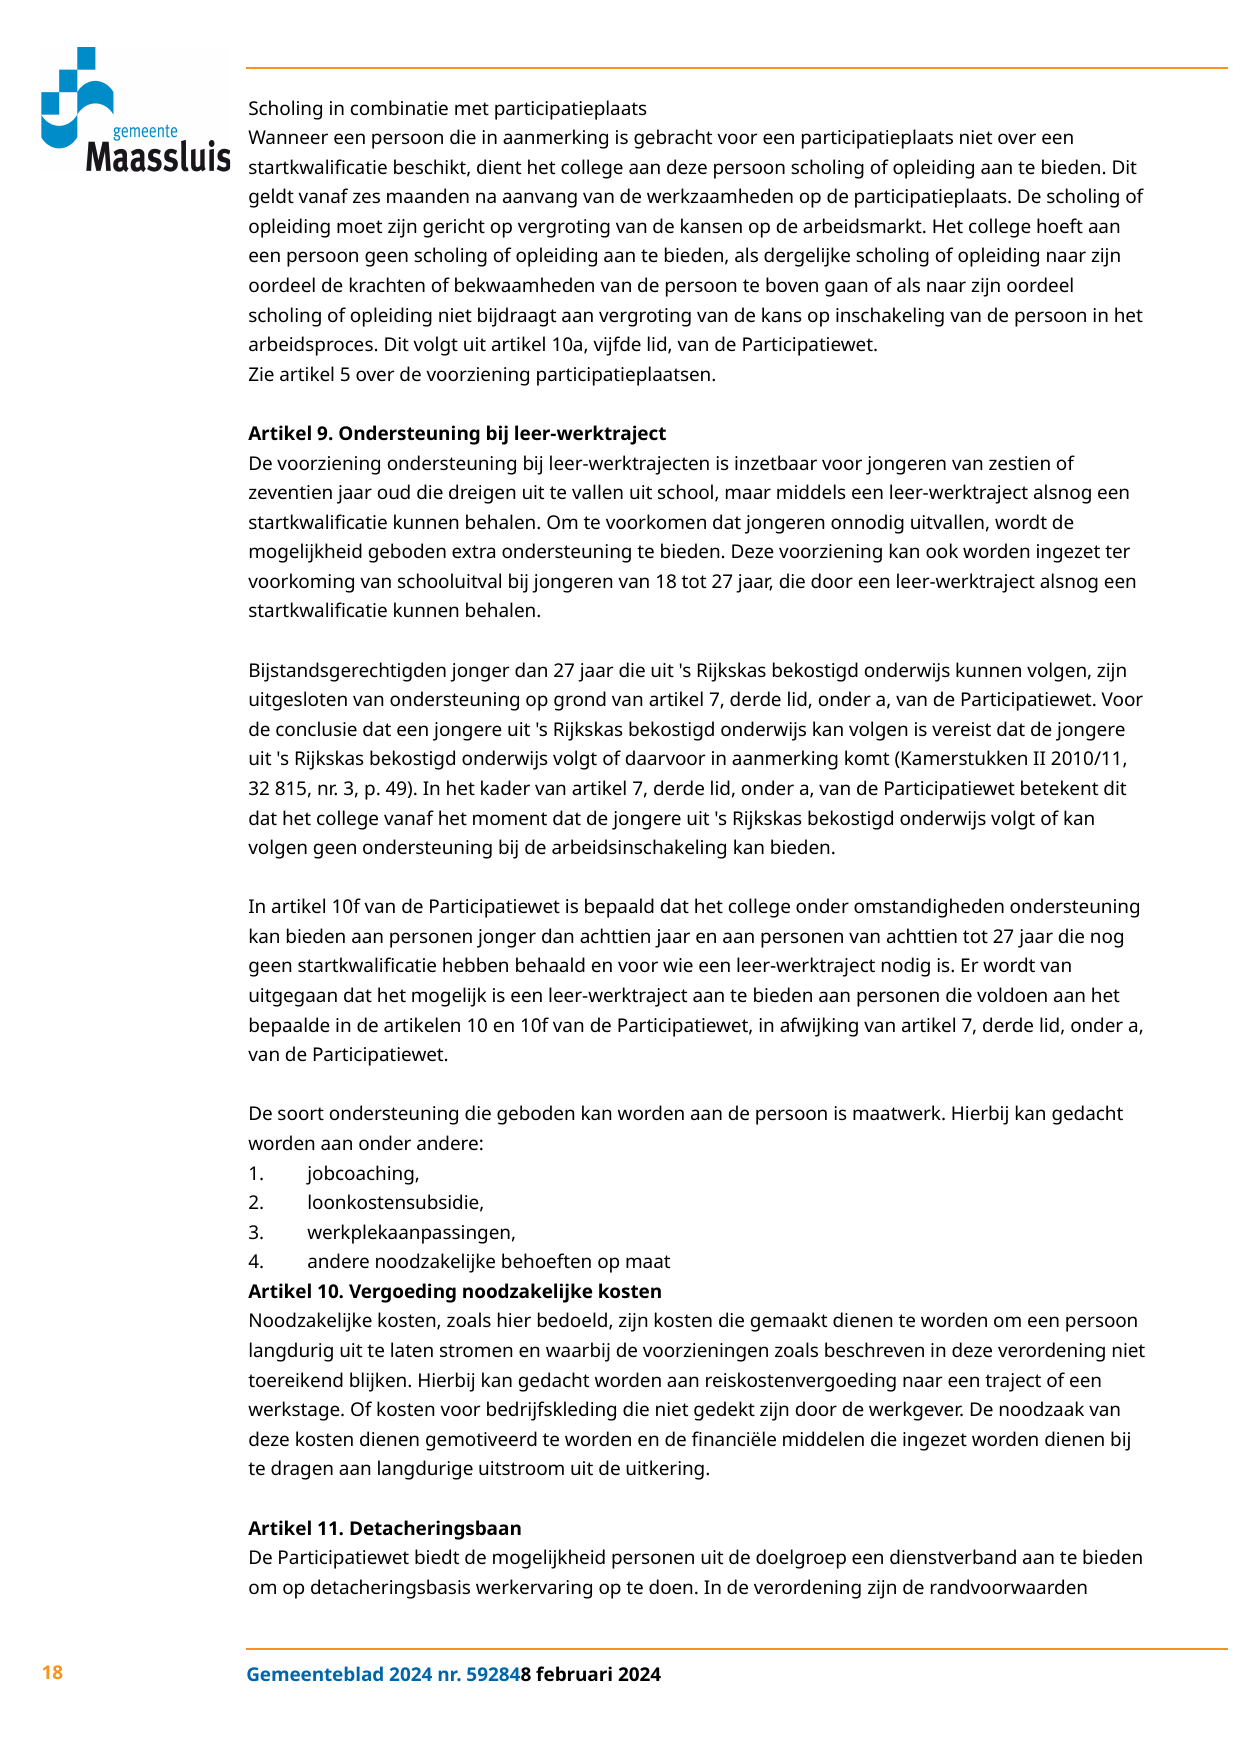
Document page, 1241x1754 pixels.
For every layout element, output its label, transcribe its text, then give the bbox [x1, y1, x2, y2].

list loonkostensubsidie, [248, 1189, 1152, 1215]
list jobcoaching, [248, 1160, 1152, 1186]
text Artikel 10. Vergoeding noodzakelijke kosten [248, 1278, 1152, 1304]
text Wanneer een persoon die in aanmerking is gebracht voor een participatieplaats niet over een startkwalificatie beschikt, dient het college aan deze persoon scholing of opleiding aan te bieden. Dit geldt vanaf zes maanden na aanvang van de werkzaamheden op de participatieplaats. De scholing of opleiding moet zijn gericht op vergroting van de kansen op de arbeidsmarkt. Het college hoeft aan een persoon geen scholing of opleiding aan te bieden, als dergelijke scholing of opleiding naar zijn oordeel de krachten of bekwaamheden van de persoon te boven gaan of als naar zijn oordeel scholing of opleiding niet bijdraagt aan vergroting van de kans op inschakeling van de persoon in het arbeidsproces. Dit volgt uit artikel 10a, vijfde lid, van de Participatiewet. [248, 124, 1152, 357]
text De voorziening ondersteuning bij leer-werktrajecten is inzetbaar voor jongeren van zestien of zeventien jaar oud die dreigen uit te vallen uit school, maar middels een leer-werktraject alsnog een startkwalificatie kunnen behalen. Om te voorkomen dat jongeren onnodig uitvallen, wordt de mogelijkheid geboden extra ondersteuning te bieden. Deze voorziening kan ook worden ingezet ter voorkoming van schooluitval bij jongeren van 18 tot 27 jaar, die door een leer-werktraject alsnog een startkwalificatie kunnen behalen. [248, 450, 1152, 623]
text Bijstandsgerechtigden jonger dan 27 jaar die uit 's Rijkskas bekostigd onderwijs kunnen volgen, zijn uitgesloten van ondersteuning op grond van artikel 7, derde lid, onder a, van de Participatiewet. Voor de conclusie dat een jongere uit 's Rijkskas bekostigd onderwijs kan volgen is vereist dat de jongere uit 's Rijkskas bekostigd onderwijs volgt of daarvoor in aanmerking komt (Kamerstukken II 2010/11, 32 815, nr. 3, p. 49). In het kader van artikel 7, derde lid, onder a, van de Participatiewet betekent dit dat het college vanaf het moment dat de jongere uit 's Rijkskas bekostigd onderwijs volgt of kan volgen geen ondersteuning bij de arbeidsinschakeling kan bieden. [248, 657, 1152, 860]
list werkplekaanpassingen, [248, 1219, 1152, 1245]
text Scholing in combinatie met participatieplaats [248, 95, 1152, 121]
text Artikel 9. Ondersteuning bij leer-werktraject [248, 420, 1152, 446]
text In artikel 10f van de Participatiewet is bepaald dat het college onder omstandigheden ondersteuning kan bieden aan personen jonger dan achttien jaar en aan personen van achttien tot 27 jaar die nog geen startkwalificatie hebben behaald en voor wie een leer-werktraject nodig is. Er wordt van uitgegaan dat het mogelijk is een leer-werktraject aan te bieden aan personen die voldoen aan het bepaalde in de artikelen 10 en 10f van de Participatiewet, in afwijking van artikel 7, derde lid, onder a, van de Participatiewet. [248, 893, 1152, 1067]
text Noodzakelijke kosten, zoals hier bedoeld, zijn kosten die gemaakt dienen te worden om een persoon langdurig uit te laten stromen en waarbij de voorzieningen zoals beschreven in deze verordening niet toereikend blijken. Hierbij kan gedacht worden aan reiskostenvergoeding naar een traject of een werkstage. Of kosten voor bedrijfskleding die niet gedekt zijn door de werkgever. De noodzaak van deze kosten dienen gemotiveerd te worden en de financiële middelen die ingezet worden dienen bij te dragen aan langdurige uitstroom uit de uitkering. [248, 1308, 1152, 1481]
text Zie artikel 5 over de voorziening participatieplaatsen. [248, 361, 1152, 387]
text De Participatiewet biedt de mogelijkheid personen uit de doelgroep een dienstverband aan te bieden om op detacheringsbasis werkervaring op te doen. In de verordening zijn de randvoorwaarden [248, 1544, 1152, 1600]
text De soort ondersteuning die geboden kan worden aan de persoon is maatwerk. Hierbij kan gedacht worden aan onder andere: [248, 1101, 1152, 1156]
text Artikel 11. Detacheringsbaan [248, 1515, 1152, 1541]
list andere noodzakelijke behoeften op maat [248, 1248, 1152, 1274]
picture [41, 47, 231, 172]
picture [41, 47, 77, 92]
